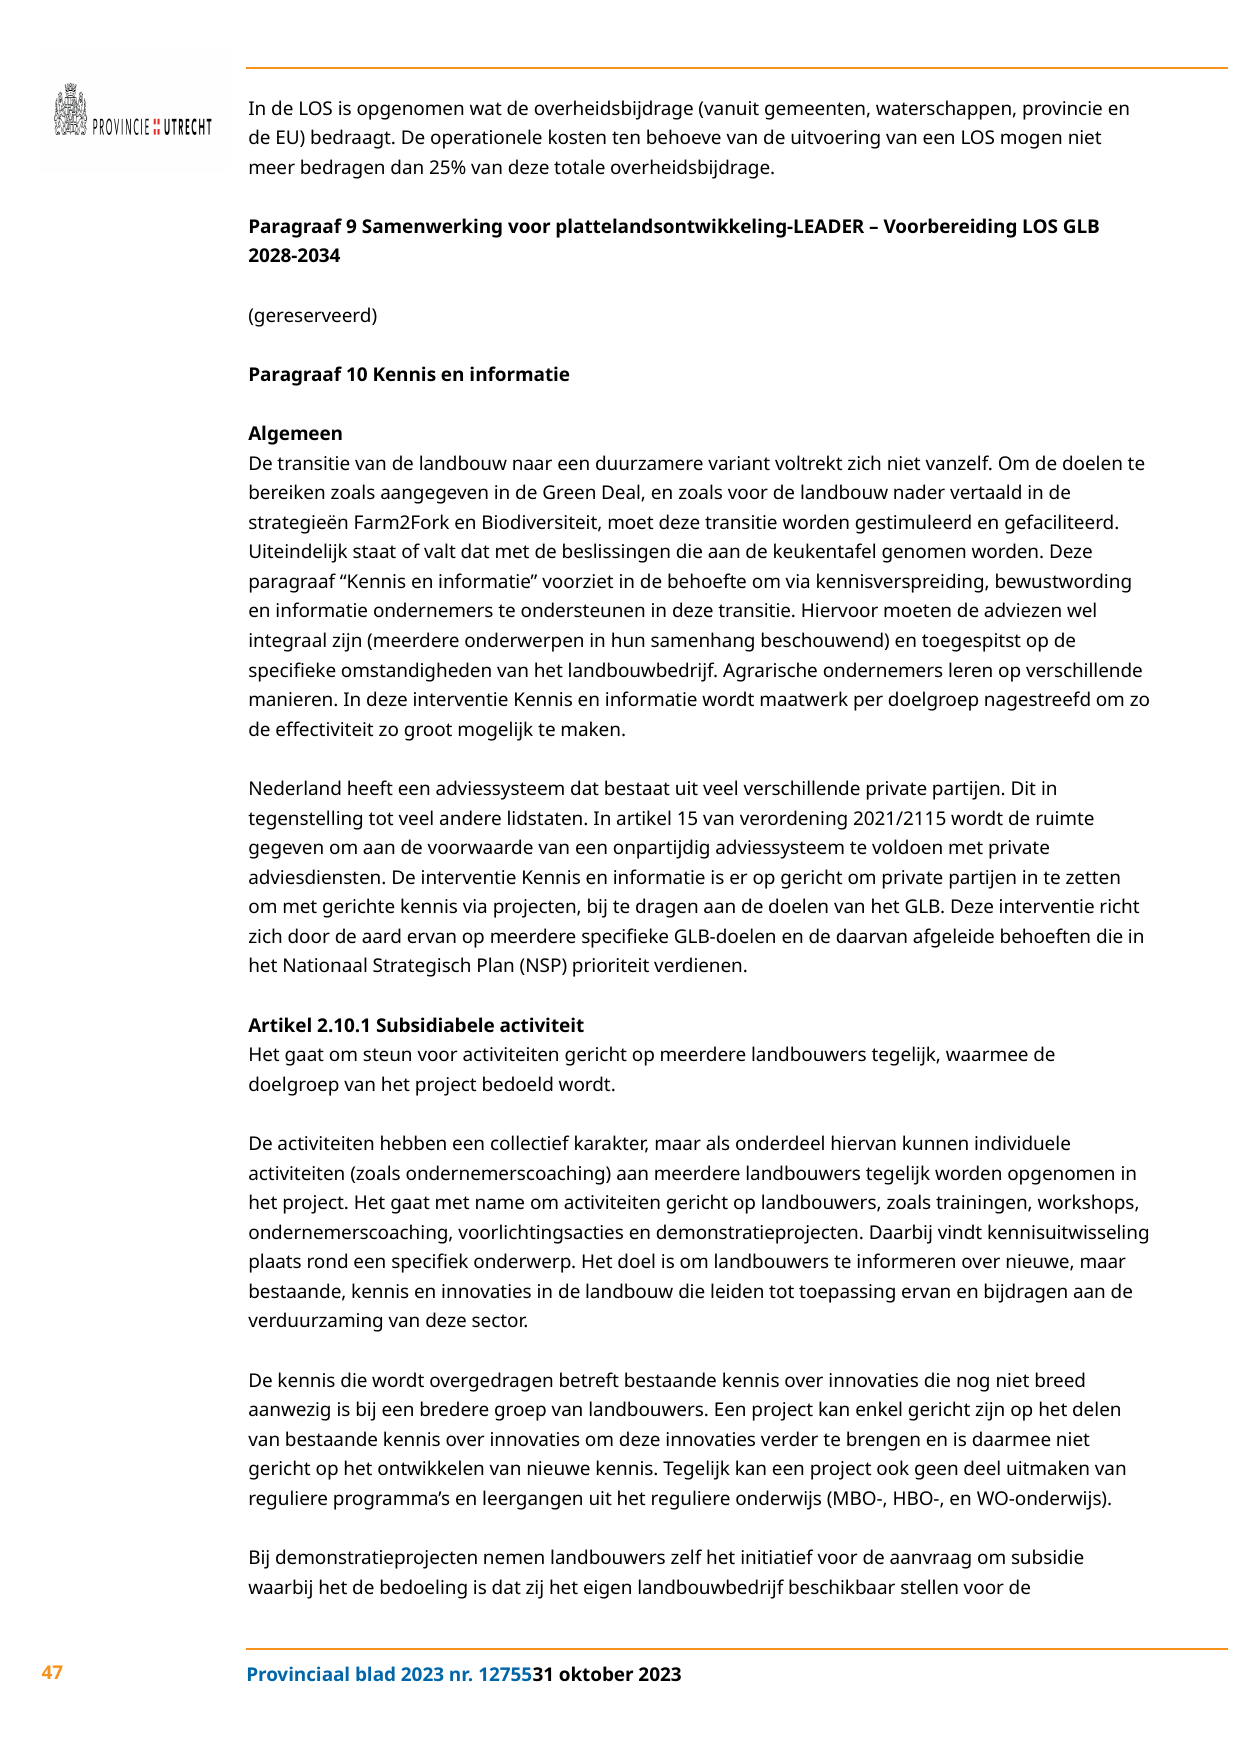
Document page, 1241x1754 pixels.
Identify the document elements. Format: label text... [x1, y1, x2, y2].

text In de LOS is opgenomen wat de overheidsbijdrage (vanuit gemeenten, waterschappen, provincie en de EU) bedraagt. De operationele kosten ten behoeve van de uitvoering van een LOS mogen niet meer bedragen dan 25% van deze totale overheidsbijdrage. [248, 95, 1152, 180]
text (gereserveerd) [248, 302, 1152, 328]
text De activiteiten hebben een collectief karakter, maar als onderdeel hiervan kunnen individuele activiteiten (zoals ondernemerscoaching) aan meerdere landbouwers tegelijk worden opgenomen in het project. Het gaat met name om activiteiten gericht op landbouwers, zoals trainingen, workshops, ondernemerscoaching, voorlichtingsacties en demonstratieprojecten. Daarbij vindt kennisuitwisseling plaats rond een specifiek onderwerp. Het doel is om landbouwers te informeren over nieuwe, maar bestaande, kennis en innovaties in de landbouw die leiden tot toepassing ervan en bijdragen aan de verduurzaming van deze sector. [248, 1130, 1152, 1333]
text De transitie van de landbouw naar een duurzamere variant voltrekt zich niet vanzelf. Om de doelen te bereiken zoals aangegeven in de Green Deal, en zoals voor de landbouw nader vertaald in de strategieën Farm2Fork en Biodiversiteit, moet deze transitie worden gestimuleerd en gefaciliteerd. Uiteindelijk staat of valt dat met de beslissingen die aan de keukentafel genomen worden. Deze paragraaf “Kennis en informatie” voorziet in de behoefte om via kennisverspreiding, bewustwording en informatie ondernemers te ondersteunen in deze transitie. Hiervoor moeten de adviezen wel integraal zijn (meerdere onderwerpen in hun samenhang beschouwend) en toegespitst op de specifieke omstandigheden van het landbouwbedrijf. Agrarische ondernemers leren op verschillende manieren. In deze interventie Kennis en informatie wordt maatwerk per doelgroep nagestreefd om zo de effectiviteit zo groot mogelijk te maken. [248, 450, 1152, 742]
text Algemeen [248, 420, 1152, 446]
text Paragraaf 9 Samenwerking voor plattelandsontwikkeling-LEADER – Voorbereiding LOS GLB 2028-2034 [248, 213, 1152, 268]
text Bij demonstratieprojecten nemen landbouwers zelf het initiatief voor de aanvraag om subsidie waarbij het de bedoeling is dat zij het eigen landbouwbedrijf beschikbaar stellen voor de [248, 1544, 1152, 1600]
text De kennis die wordt overgedragen betreft bestaande kennis over innovaties die nog niet breed aanwezig is bij een bredere groep van landbouwers. Een project kan enkel gericht zijn op het delen van bestaande kennis over innovaties om deze innovaties verder te brengen en is daarmee niet gericht op het ontwikkelen van nieuwe kennis. Tegelijk kan een project ook geen deel uitmaken van reguliere programma’s en leergangen uit het reguliere onderwijs (MBO-, HBO-, en WO-onderwijs). [248, 1367, 1152, 1511]
text Paragraaf 10 Kennis en informatie [248, 361, 1152, 387]
text Nederland heeft een adviessysteem dat bestaat uit veel verschillende private partijen. Dit in tegenstelling tot veel andere lidstaten. In artikel 15 van verordening 2021/2115 wordt de ruimte gegeven om aan de voorwaarde van een onpartijdig adviessysteem te voldoen met private adviesdiensten. De interventie Kennis en informatie is er op gericht om private partijen in te zetten om met gerichte kennis via projecten, bij te dragen aan de doelen van het GLB. Deze interventie richt zich door de aard ervan op meerdere specifieke GLB-doelen en de daarvan afgeleide behoeften die in het Nationaal Strategisch Plan (NSP) prioriteit verdienen. [248, 775, 1152, 978]
text Het gaat om steun voor activiteiten gericht op meerdere landbouwers tegelijk, waarmee de doelgroep van het project bedoeld wordt. [248, 1041, 1152, 1097]
text Artikel 2.10.1 Subsidiabele activiteit [248, 1012, 1152, 1038]
picture [41, 47, 231, 172]
